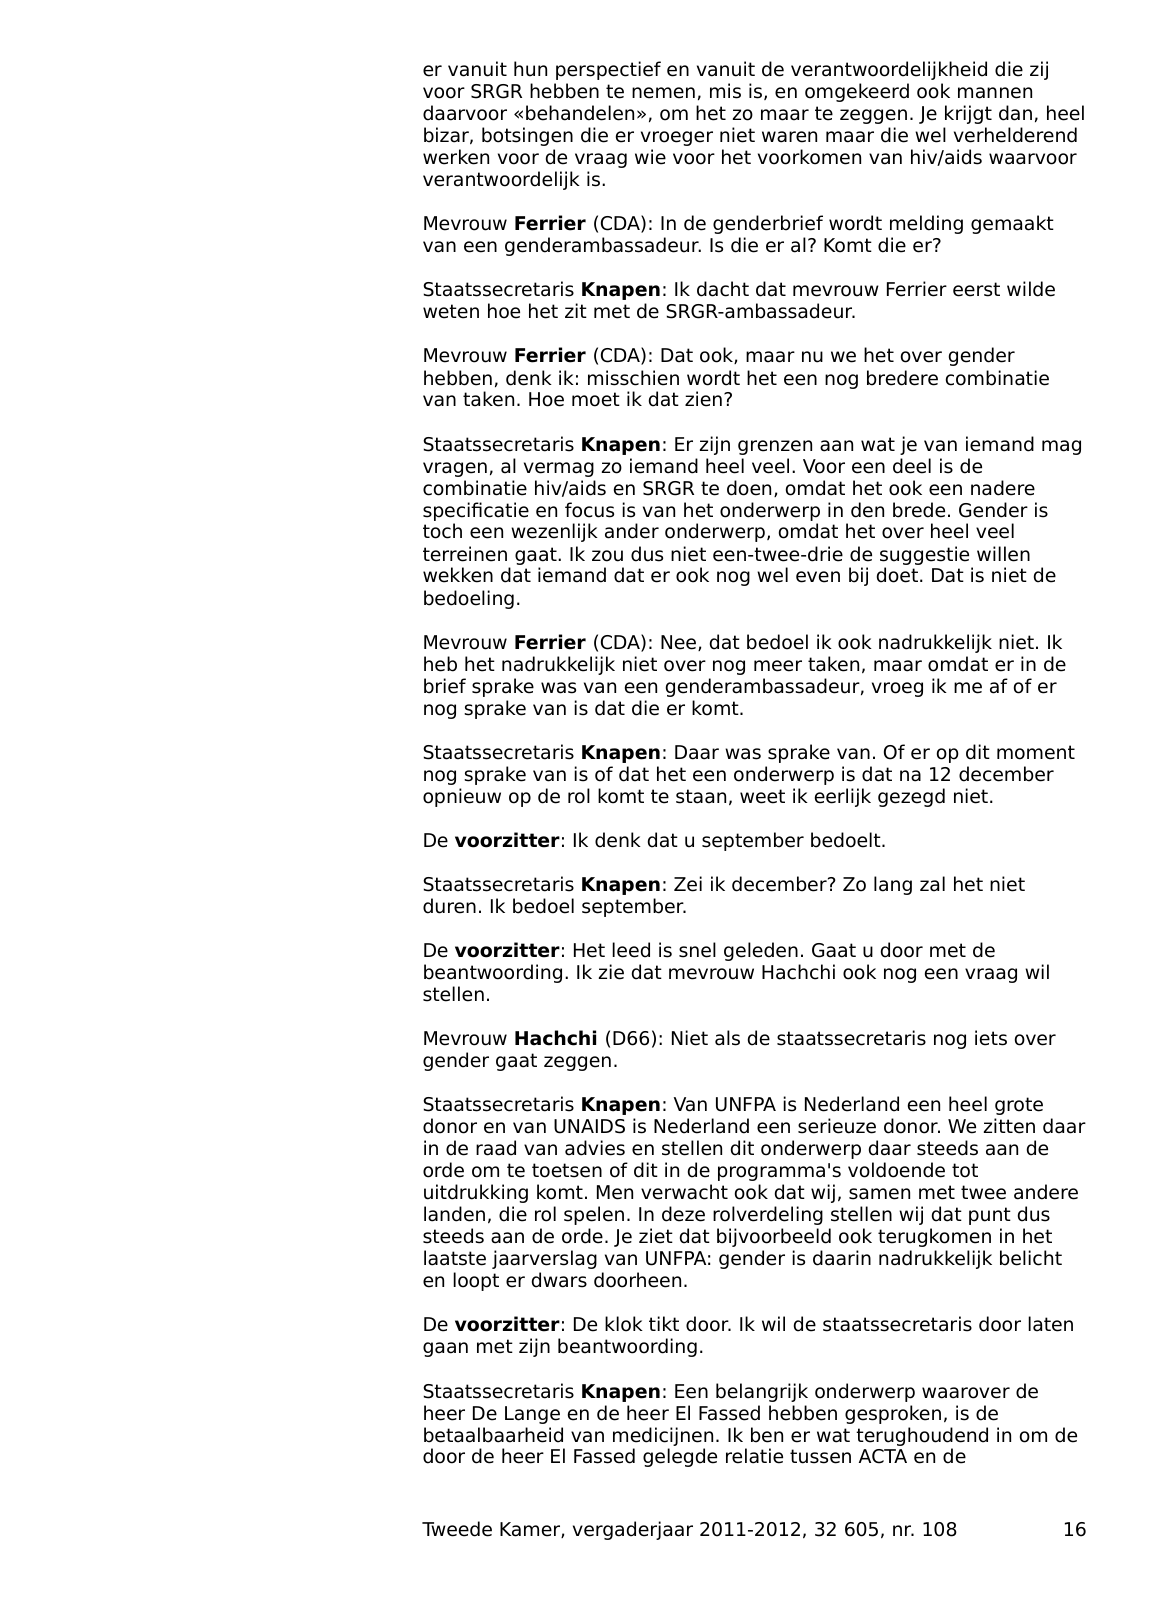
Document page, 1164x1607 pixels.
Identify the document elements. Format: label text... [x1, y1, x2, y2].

text Staatssecretaris Knapen: Ik dacht dat mevrouw Ferrier eerst wilde weten hoe het zit met de SRGR-ambassadeur. [422, 279, 1087, 323]
text Mevrouw Ferrier (CDA): Dat ook, maar nu we het over gender hebben, denk ik: misschien wordt het een nog bredere combinatie van taken. Hoe moet ik dat zien? [422, 345, 1087, 411]
text Staatssecretaris Knapen: Een belangrijk onderwerp waarover de heer De Lange en de heer El Fassed hebben gesproken, is de betaalbaarheid van medicijnen. Ik ben er wat terughoudend in om de door de heer El Fassed gelegde relatie tussen ACTA en de [422, 1381, 1087, 1468]
text De voorzitter: Het leed is snel geleden. Gaat u door met de beantwoording. Ik zie dat mevrouw Hachchi ook nog een vraag wil stellen. [422, 940, 1087, 1006]
text Staatssecretaris Knapen: Daar was sprake van. Of er op dit moment nog sprake van is of dat het een onderwerp is dat na 12 december opnieuw op de rol komt te staan, weet ik eerlijk gezegd niet. [422, 742, 1087, 808]
text Mevrouw Ferrier (CDA): In de genderbrief wordt melding gemaakt van een genderambassadeur. Is die er al? Komt die er? [422, 213, 1087, 257]
text Mevrouw Ferrier (CDA): Nee, dat bedoel ik ook nadrukkelijk niet. Ik heb het nadrukkelijk niet over nog meer taken, maar omdat er in de brief sprake was van een genderambassadeur, vroeg ik me af of er nog sprake van is dat die er komt. [422, 632, 1087, 719]
text De voorzitter: Ik denk dat u september bedoelt. [422, 830, 1087, 852]
text Staatssecretaris Knapen: Zei ik december? Zo lang zal het niet duren. Ik bedoel september. [422, 874, 1087, 918]
text Mevrouw Hachchi (D66): Niet als de staatssecretaris nog iets over gender gaat zeggen. [422, 1028, 1087, 1072]
text De voorzitter: De klok tikt door. Ik wil de staatssecretaris door laten gaan met zijn beantwoording. [422, 1314, 1087, 1358]
text Staatssecretaris Knapen: Er zijn grenzen aan wat je van iemand mag vragen, al vermag zo iemand heel veel. Voor een deel is de combinatie hiv/aids en SRGR te doen, omdat het ook een nadere specificatie en focus is van het onderwerp in den brede. Gender is toch een wezenlijk ander onderwerp, omdat het over heel veel terreinen gaat. Ik zou dus niet een-twee-drie de suggestie willen wekken dat iemand dat er ook nog wel even bij doet. Dat is niet de bedoeling. [422, 433, 1087, 609]
text Staatssecretaris Knapen: Van UNFPA is Nederland een heel grote donor en van UNAIDS is Nederland een serieuze donor. We zitten daar in de raad van advies en stellen dit onderwerp daar steeds aan de orde om te toetsen of dit in de programma's voldoende tot uitdrukking komt. Men verwacht ook dat wij, samen met twee andere landen, die rol spelen. In deze rolverdeling stellen wij dat punt dus steeds aan de orde. Je ziet dat bijvoorbeeld ook terugkomen in het laatste jaarverslag van UNFPA: gender is daarin nadrukkelijk belicht en loopt er dwars doorheen. [422, 1094, 1087, 1292]
text er vanuit hun perspectief en vanuit de verantwoordelijkheid die zij voor SRGR hebben te nemen, mis is, en omgekeerd ook mannen daarvoor «behandelen», om het zo maar te zeggen. Je krijgt dan, heel bizar, botsingen die er vroeger niet waren maar die wel verhelderend werken voor de vraag wie voor het voorkomen van hiv/aids waarvoor verantwoordelijk is. [422, 59, 1087, 191]
